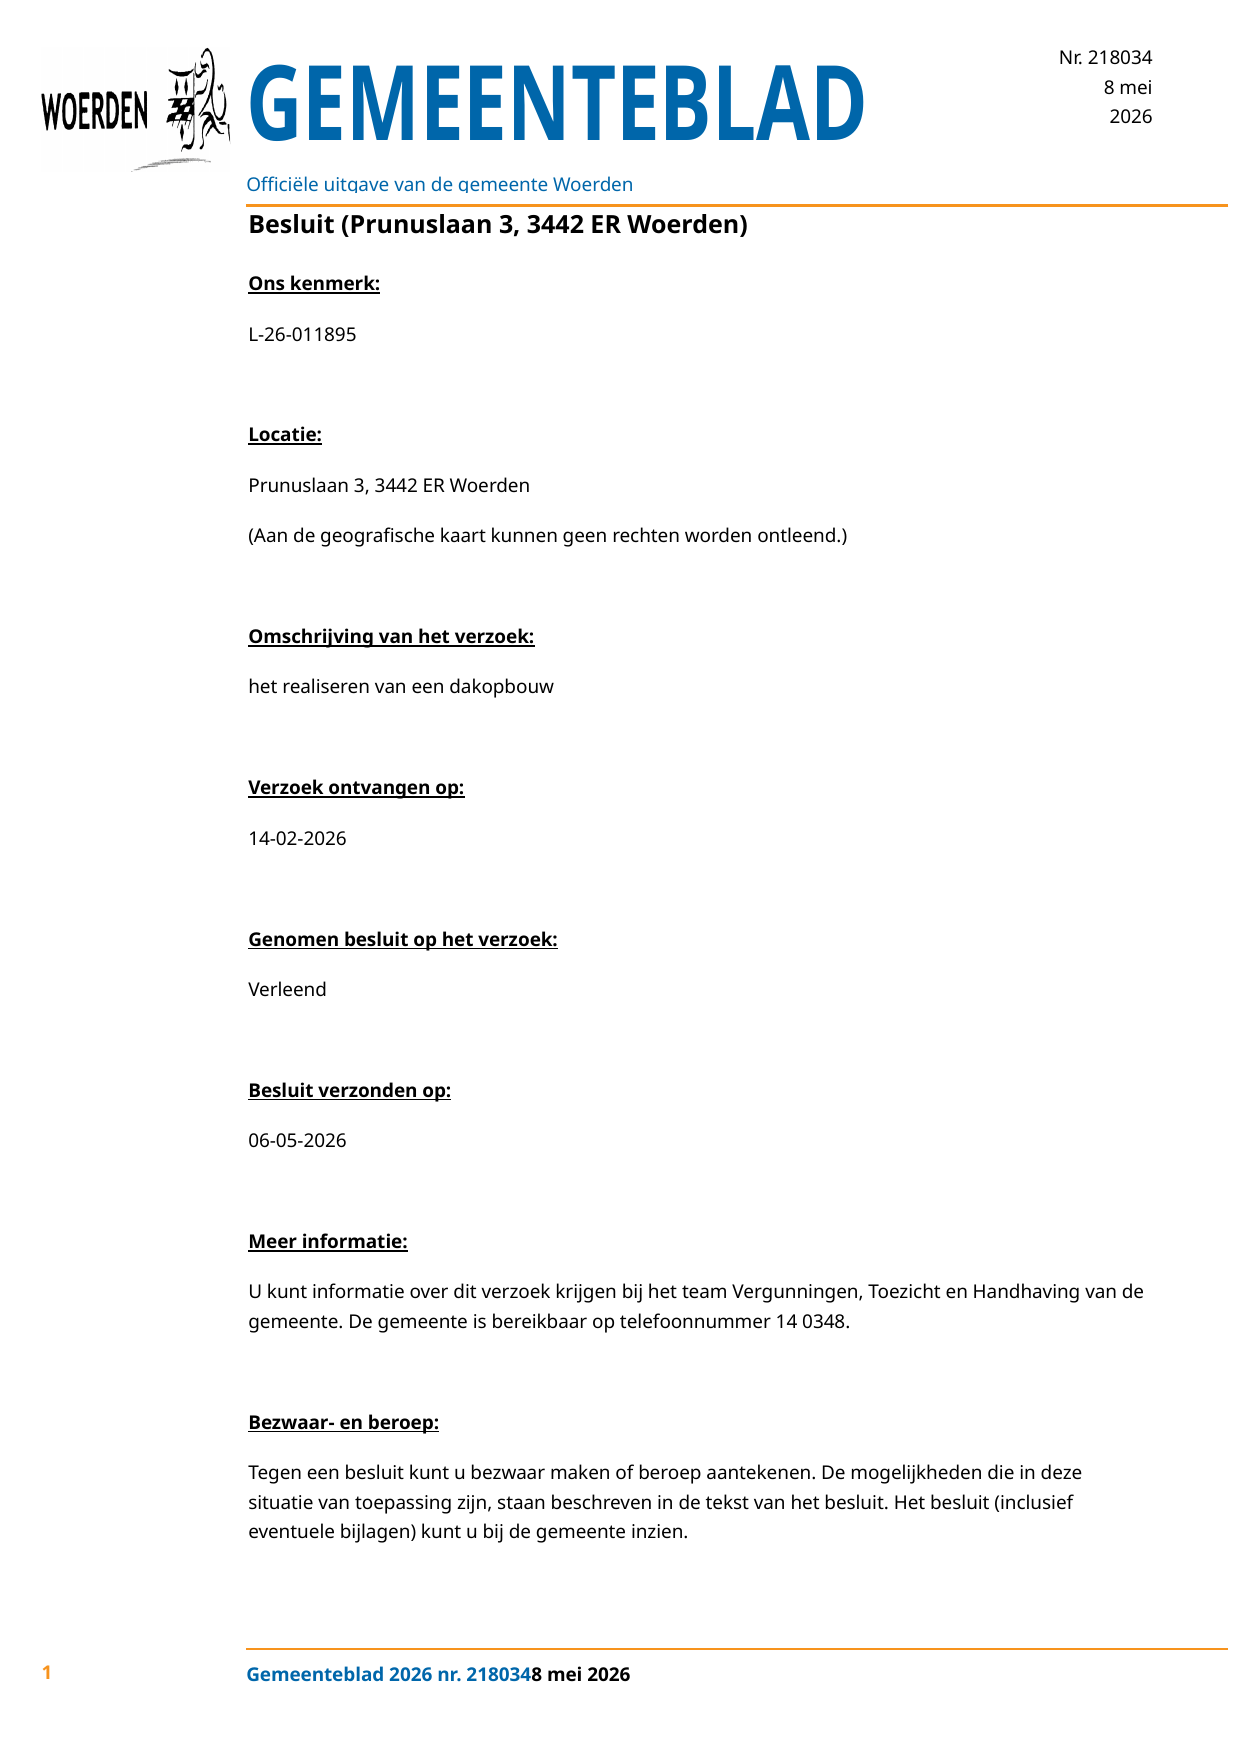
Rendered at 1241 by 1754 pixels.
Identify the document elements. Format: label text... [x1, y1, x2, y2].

text Verzoek ontvangen op: [248, 774, 1152, 800]
text Prunuslaan 3, 3442 ER Woerden [248, 472, 1152, 498]
text Genomen besluit op het verzoek: [248, 926, 1152, 951]
text Besluit verzonden op: [248, 1077, 1152, 1103]
text L-26-011895 [248, 321, 1152, 346]
text Omschrijving van het verzoek: [248, 623, 1152, 649]
text Besluit (Prunuslaan 3, 3442 ER Woerden) [248, 207, 1152, 241]
text 14-02-2026 [248, 825, 1152, 851]
text het realiseren van een dakopbouw [248, 674, 1152, 699]
text U kunt informatie over dit verzoek krijgen bij het team Vergunningen, Toezicht en Handhaving van de gemeente. De gemeente is bereikbaar op telefoonnummer 14 0348. [248, 1279, 1152, 1334]
text Meer informatie: [248, 1228, 1152, 1254]
text Bezwaar- en beroep: [248, 1409, 1152, 1435]
picture [41, 47, 231, 172]
text Ons kenmerk: [248, 270, 1152, 296]
text (Aan de geografische kaart kunnen geen rechten worden ontleend.) [248, 522, 1152, 548]
text Tegen een besluit kunt u bezwaar maken of beroep aantekenen. De mogelijkheden die in deze situatie van toepassing zijn, staan beschreven in de tekst van het besluit. Het besluit (inclusief eventuele bijlagen) kunt u bij de gemeente inzien. [248, 1459, 1152, 1544]
text Verleend [248, 976, 1152, 1002]
text 06-05-2026 [248, 1127, 1152, 1153]
text Locatie: [248, 422, 1152, 447]
